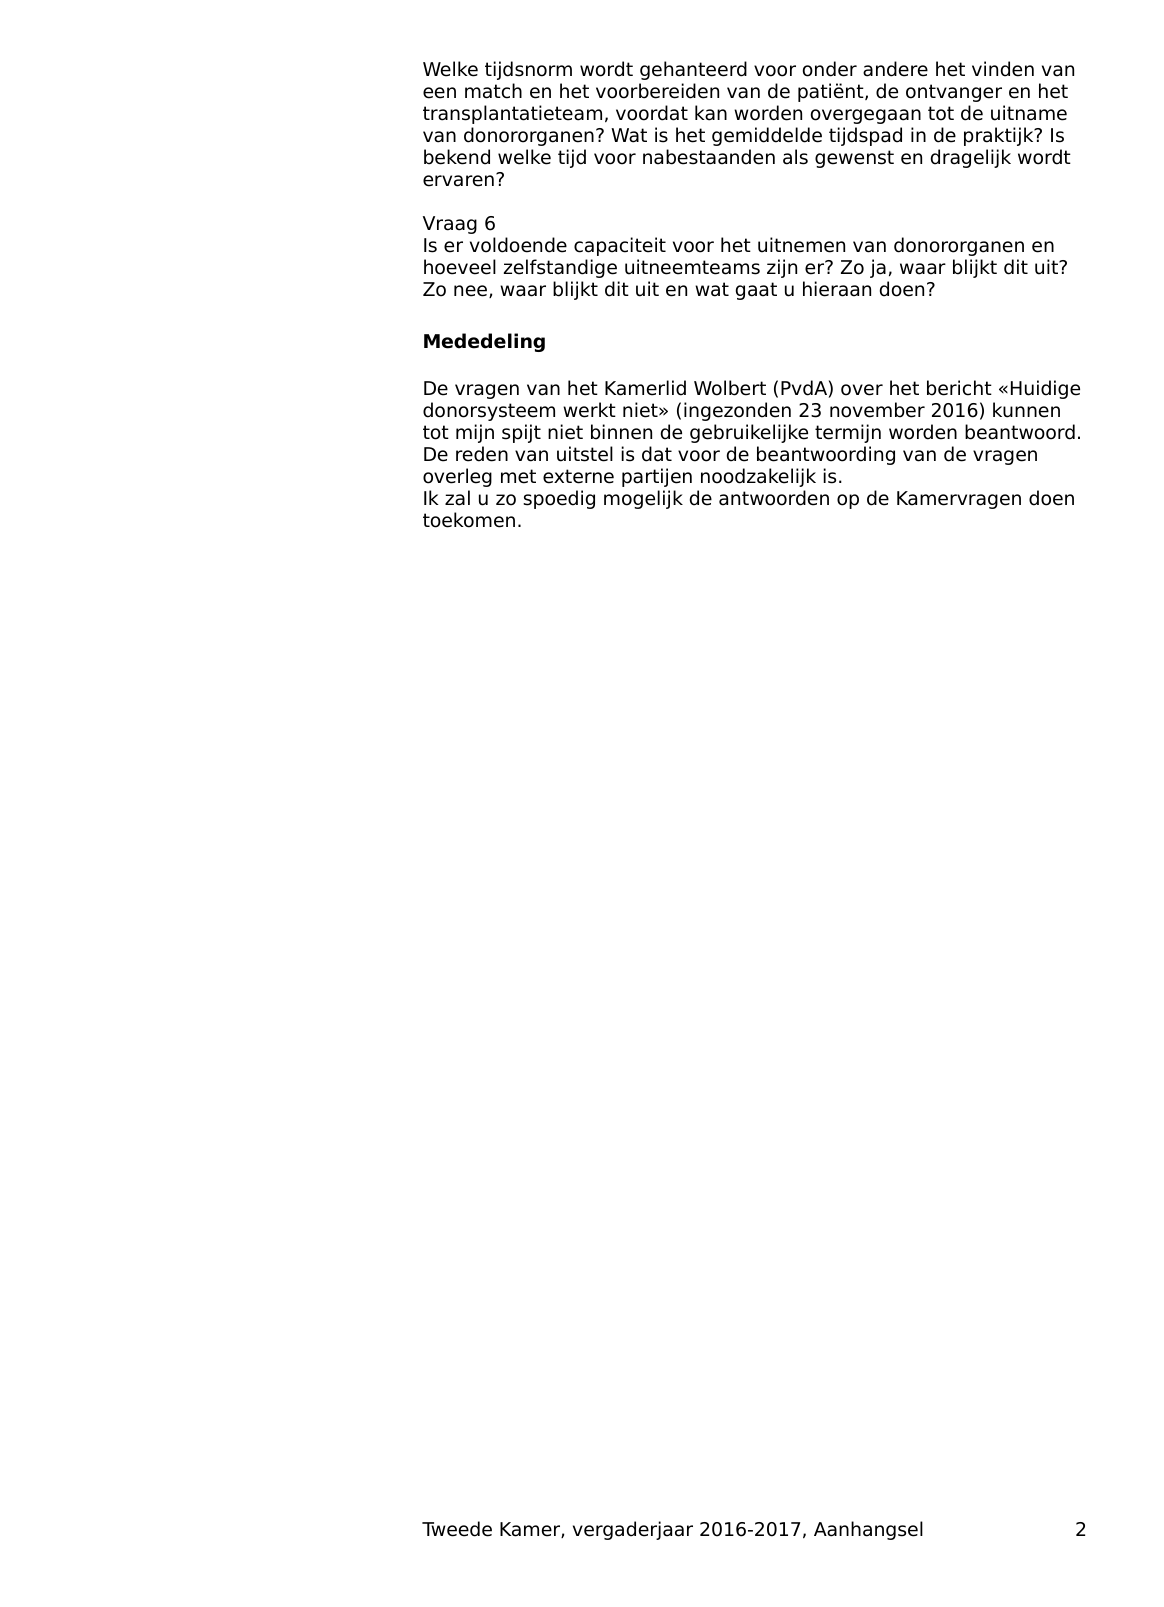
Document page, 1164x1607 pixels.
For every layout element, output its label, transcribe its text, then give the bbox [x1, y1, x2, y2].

text Vraag 6 [422, 213, 1087, 235]
text Welke tijdsnorm wordt gehanteerd voor onder andere het vinden van een match en het voorbereiden van de patiënt, de ontvanger en het transplantatieteam, voordat kan worden overgegaan tot de uitname van donororganen? Wat is het gemiddelde tijdspad in de praktijk? Is bekend welke tijd voor nabestaanden als gewenst en dragelijk wordt ervaren? [422, 59, 1087, 191]
text Is er voldoende capaciteit voor het uitnemen van donororganen en hoeveel zelfstandige uitneemteams zijn er? Zo ja, waar blijkt dit uit? Zo nee, waar blijkt dit uit en wat gaat u hieraan doen? [422, 235, 1087, 301]
text Ik zal u zo spoedig mogelijk de antwoorden op de Kamervragen doen toekomen. [422, 488, 1087, 532]
text De vragen van het Kamerlid Wolbert (PvdA) over het bericht «Huidige donorsysteem werkt niet» (ingezonden 23 november 2016) kunnen tot mijn spijt niet binnen de gebruikelijke termijn worden beantwoord. [422, 378, 1087, 444]
text De reden van uitstel is dat voor de beantwoording van de vragen overleg met externe partijen noodzakelijk is. [422, 444, 1087, 488]
subtitle Mededeling [422, 331, 1087, 353]
